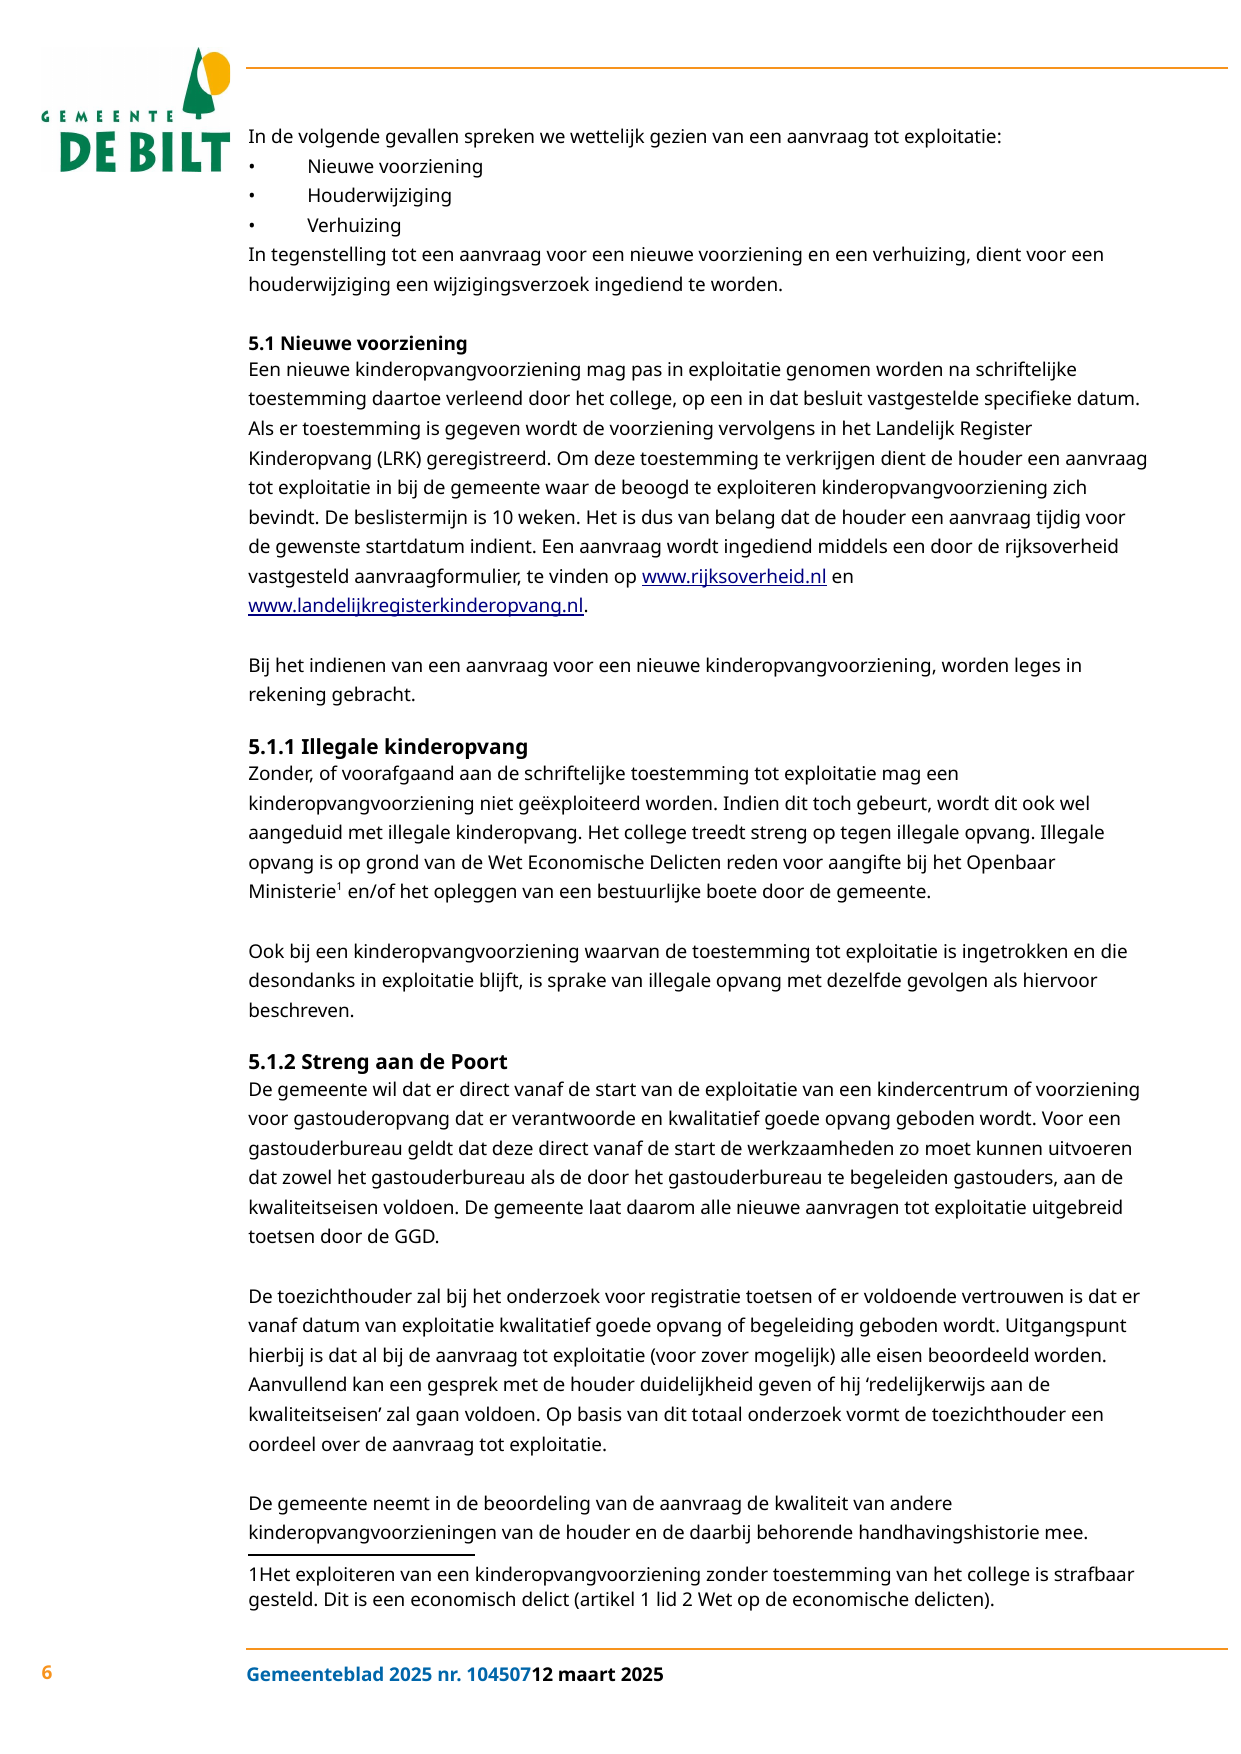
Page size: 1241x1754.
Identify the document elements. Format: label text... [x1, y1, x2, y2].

list Houderwijziging [248, 182, 1152, 208]
text De gemeente wil dat er direct vanaf de start van de exploitatie van een kindercentrum of voorziening voor gastouderopvang dat er verantwoorde en kwalitatief goede opvang geboden wordt. Voor een gastouderbureau geldt dat deze direct vanaf de start de werkzaamheden zo moet kunnen uitvoeren dat zowel het gastouderbureau als de door het gastouderbureau te begeleiden gastouders, aan de kwaliteitseisen voldoen. De gemeente laat daarom alle nieuwe aanvragen tot exploitatie uitgebreid toetsen door de GGD. [248, 1076, 1152, 1249]
text Zonder, of voorafgaand aan de schriftelijke toestemming tot exploitatie mag een kinderopvangvoorziening niet geëxploiteerd worden. Indien dit toch gebeurt, wordt dit ook wel aangeduid met illegale kinderopvang. Het college treedt streng op tegen illegale opvang. Illegale opvang is op grond van de Wet Economische Delicten reden voor aangifte bij het Openbaar Ministerie en/of het opleggen van een bestuurlijke boete door de gemeente. [248, 760, 1152, 904]
text De gemeente neemt in de beoordeling van de aanvraag de kwaliteit van andere kinderopvangvoorzieningen van de houder en de daarbij behorende handhavingshistorie mee. [248, 1490, 1152, 1545]
text Een nieuwe kinderopvangvoorziening mag pas in exploitatie genomen worden na schriftelijke toestemming daartoe verleend door het college, op een in dat besluit vastgestelde specifieke datum. Als er toestemming is gegeven wordt de voorziening vervolgens in het Landelijk Register Kinderopvang (LRK) geregistreerd. Om deze toestemming te verkrijgen dient de houder een aanvraag tot exploitatie in bij de gemeente waar de beoogd te exploiteren kinderopvangvoorziening zich bevindt. De beslistermijn is 10 weken. Het is dus van belang dat de houder een aanvraag tijdig voor de gewenste startdatum indient. Een aanvraag wordt ingediend middels een door de rijksoverheid vastgesteld aanvraagformulier, te vinden op www.rijksoverheid.nl en www.landelijkregisterkinderopvang.nl. [248, 356, 1152, 618]
text 5.1.2 Streng aan de Poort [248, 1047, 1152, 1076]
text Het exploiteren van een kinderopvangvoorziening zonder toestemming van het college is strafbaar gesteld. Dit is een economisch delict (artikel 1 lid 2 Wet op de economische delicten). [248, 1561, 1152, 1612]
text In tegenstelling tot een aanvraag voor een nieuwe voorziening en een verhuizing, dient voor een houderwijziging een wijzigingsverzoek ingediend te worden. [248, 242, 1152, 297]
list Nieuwe voorziening [248, 153, 1152, 178]
picture [41, 47, 231, 172]
text Bij het indienen van een aanvraag voor een nieuwe kinderopvangvoorziening, worden leges in rekening gebracht. [248, 652, 1152, 707]
text In de volgende gevallen spreken we wettelijk gezien van een aanvraag tot exploitatie: [248, 123, 1152, 149]
text 5.1.1 Illegale kinderopvang [248, 732, 1152, 760]
list Verhuizing [248, 212, 1152, 238]
text Ook bij een kinderopvangvoorziening waarvan de toestemming tot exploitatie is ingetrokken en die desondanks in exploitatie blijft, is sprake van illegale opvang met dezelfde gevolgen als hiervoor beschreven. [248, 938, 1152, 1023]
text 5.1 Nieuwe voorziening [248, 330, 1152, 356]
text De toezichthouder zal bij het onderzoek voor registratie toetsen of er voldoende vertrouwen is dat er vanaf datum van exploitatie kwalitatief goede opvang of begeleiding geboden wordt. Uitgangspunt hierbij is dat al bij de aanvraag tot exploitatie (voor zover mogelijk) alle eisen beoordeeld worden. Aanvullend kan een gesprek met de houder duidelijkheid geven of hij ‘redelijkerwijs aan de kwaliteitseisen’ zal gaan voldoen. Op basis van dit totaal onderzoek vormt de toezichthouder een oordeel over de aanvraag tot exploitatie. [248, 1283, 1152, 1457]
